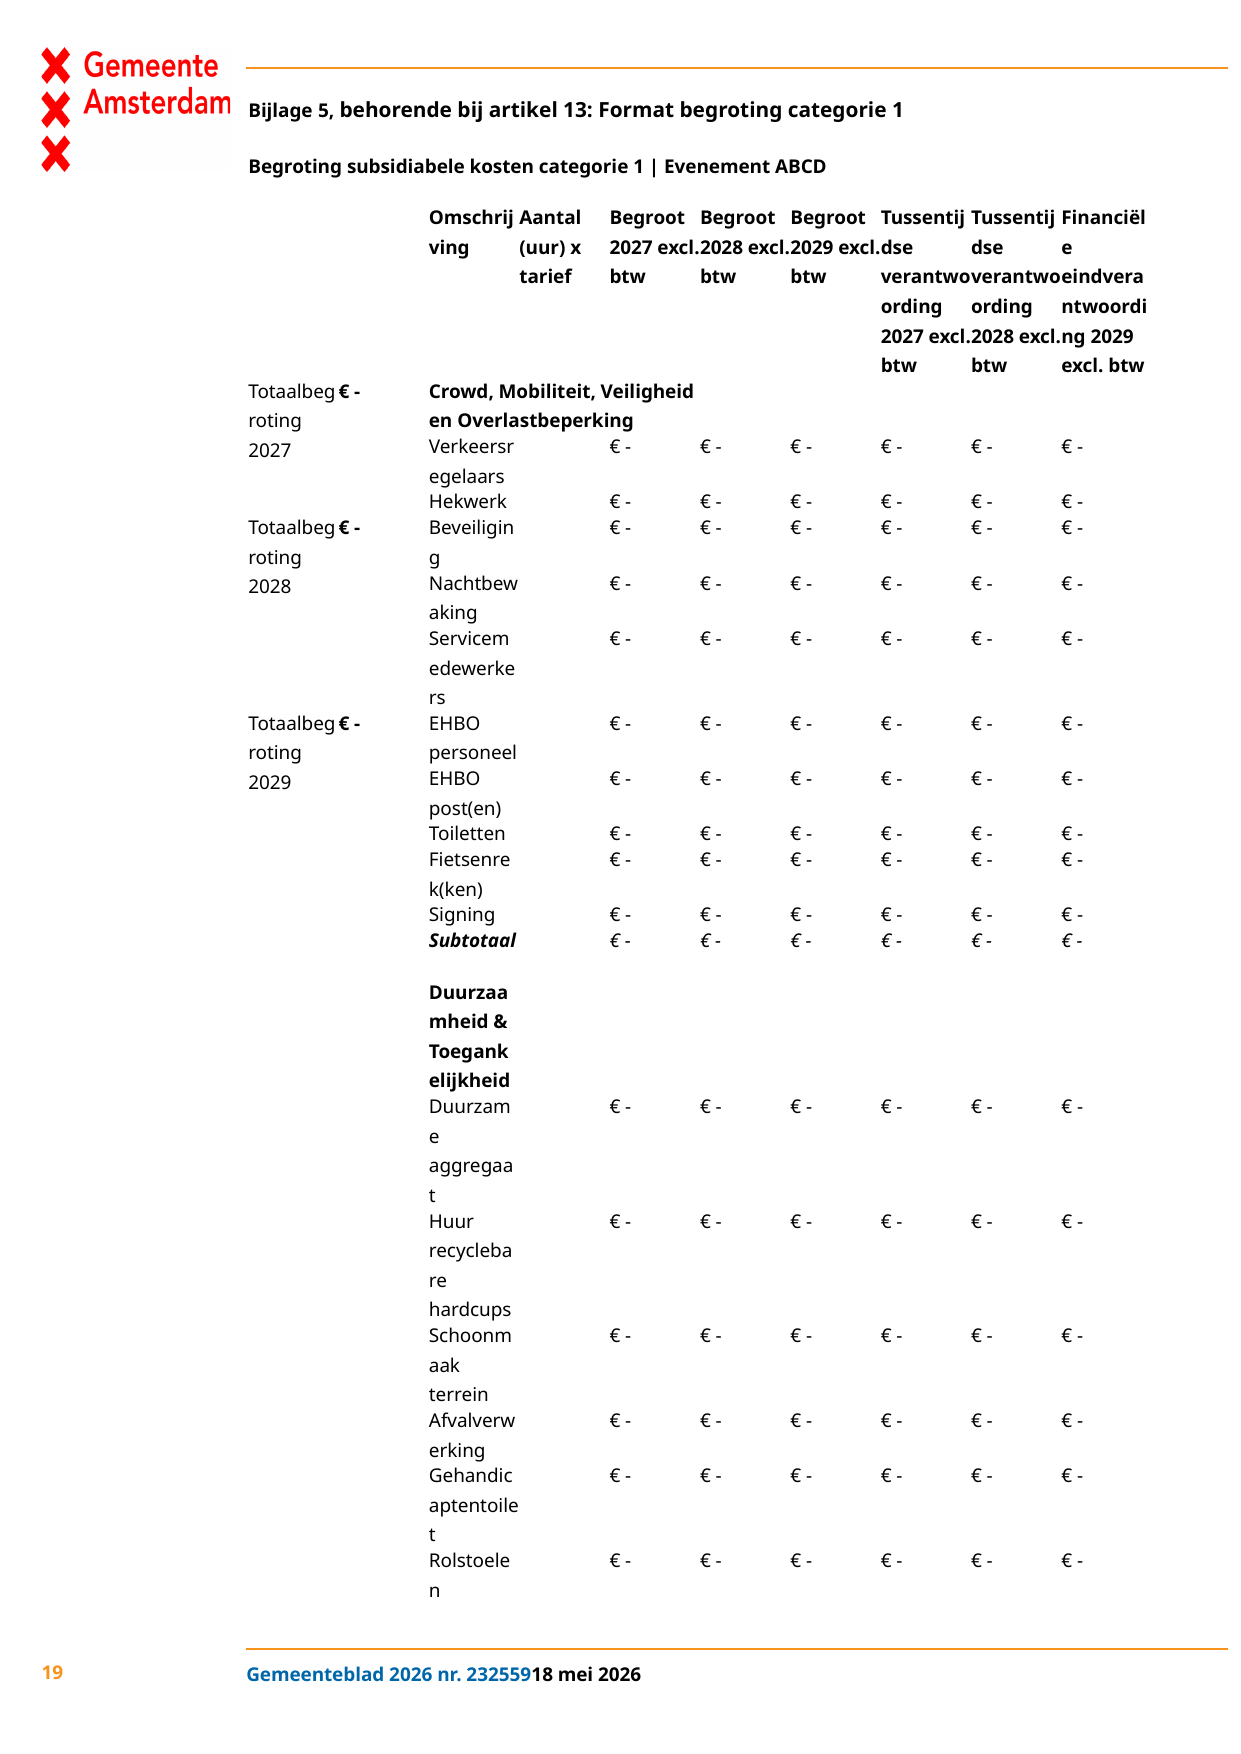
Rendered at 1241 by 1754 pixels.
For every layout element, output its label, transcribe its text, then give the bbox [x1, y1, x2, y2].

table_cell Duurzaamheid & Toegankelijkheid [429, 979, 519, 1093]
table_cell € - [609, 1463, 700, 1547]
table_cell € - [971, 1208, 1061, 1322]
table_cell € - [1061, 1548, 1152, 1603]
table_cell Beveiliging [429, 515, 519, 570]
table_cell € - [790, 1548, 881, 1603]
table_cell € - [700, 625, 790, 710]
table_cell € - [700, 710, 790, 765]
table_cell [790, 953, 881, 979]
table_cell € - [1061, 765, 1152, 821]
table_cell € - [790, 928, 881, 953]
table_cell [519, 821, 609, 846]
table_cell € - [609, 846, 700, 902]
table_cell [881, 378, 971, 433]
table_cell [609, 979, 700, 1093]
table_cell [248, 205, 429, 378]
table_cell [971, 953, 1061, 979]
table_cell € - [609, 1322, 700, 1407]
table_cell [790, 378, 881, 433]
table_cell € - [609, 1093, 700, 1208]
table_cell [881, 979, 971, 1093]
table_cell [519, 765, 609, 821]
table_cell € - [790, 902, 881, 927]
table_cell Totaalbegroting 2029 [248, 710, 338, 1603]
table_cell € - [971, 1463, 1061, 1547]
table_cell Begroot 2028 excl. btw [700, 205, 790, 378]
table_cell € - [881, 570, 971, 625]
table_cell € - [609, 765, 700, 821]
table_cell € - [1061, 1407, 1152, 1462]
table_cell € - [881, 1322, 971, 1407]
table_cell [519, 515, 609, 570]
table_cell € - [790, 710, 881, 765]
table_cell € - [700, 1093, 790, 1208]
table_cell € - [700, 434, 790, 489]
table_cell € - [1061, 570, 1152, 625]
table_cell [700, 953, 790, 979]
table_cell € - [700, 846, 790, 902]
table_cell € - [1061, 434, 1152, 489]
table_cell Totaalbegroting 2027 [248, 378, 338, 514]
table_cell € - [881, 1407, 971, 1462]
table_cell € - [609, 570, 700, 625]
table_cell € - [700, 928, 790, 953]
table_cell Toiletten [429, 821, 519, 846]
table_cell [248, 179, 1152, 204]
table_cell € - [971, 821, 1061, 846]
table_cell Begroot 2029 excl. btw [790, 205, 881, 378]
table_cell € - [790, 1322, 881, 1407]
table_cell € - [790, 1093, 881, 1208]
table_cell € - [790, 570, 881, 625]
table_cell € - [881, 928, 971, 953]
table_cell € - [1061, 1322, 1152, 1407]
table_cell € - [609, 928, 700, 953]
table_cell € - [609, 1208, 700, 1322]
table_cell € - [881, 1548, 971, 1603]
table_cell € - [609, 821, 700, 846]
table_cell € - [971, 434, 1061, 489]
table_cell € - [700, 821, 790, 846]
table_cell € - [609, 515, 700, 570]
table_cell [1061, 378, 1152, 433]
table_cell € - [881, 1463, 971, 1547]
table_cell € - [881, 846, 971, 902]
table_cell € - [881, 1208, 971, 1322]
table_cell € - [1061, 625, 1152, 710]
table_cell € - [971, 1548, 1061, 1603]
table_cell [519, 1548, 609, 1603]
table_cell € - [1061, 846, 1152, 902]
table_cell € - [1061, 1463, 1152, 1547]
table_cell € - [790, 821, 881, 846]
table_cell € - [881, 710, 971, 765]
table_cell € - [971, 489, 1061, 514]
table_cell € - [790, 434, 881, 489]
table_cell [790, 979, 881, 1093]
table_cell € - [1061, 902, 1152, 927]
table_cell € - [338, 515, 429, 710]
table_cell [1061, 979, 1152, 1093]
table_cell Gehandicaptentoilet [429, 1463, 519, 1547]
table_cell Fietsenrek(ken) [429, 846, 519, 902]
table_cell [519, 1208, 609, 1322]
table_cell € - [971, 625, 1061, 710]
table_cell [700, 378, 790, 433]
table_cell € - [971, 846, 1061, 902]
table_cell Subtotaal [429, 928, 519, 953]
table_cell [519, 434, 609, 489]
table_cell € - [700, 1463, 790, 1547]
table_cell € - [700, 902, 790, 927]
table_cell [519, 1463, 609, 1547]
table_cell € - [881, 515, 971, 570]
table_cell € - [881, 625, 971, 710]
table_cell Schoonmaak terrein [429, 1322, 519, 1407]
table_cell € - [1061, 515, 1152, 570]
table_cell € - [790, 846, 881, 902]
table_cell [971, 378, 1061, 433]
table_cell Servicemedewerkers [429, 625, 519, 710]
table_cell [971, 979, 1061, 1093]
table_cell € - [881, 434, 971, 489]
table_cell Signing [429, 902, 519, 927]
table_cell € - [700, 765, 790, 821]
table_cell EHBO post(en) [429, 765, 519, 821]
table_cell € - [1061, 1208, 1152, 1322]
table_cell € - [971, 570, 1061, 625]
table_cell € - [881, 1093, 971, 1208]
table_cell [609, 953, 700, 979]
text Bijlage 5, behorende bij artikel 13: Format begroting categorie 1 [248, 95, 1152, 123]
table_cell € - [1061, 710, 1152, 765]
table_cell € - [971, 765, 1061, 821]
table_cell € - [971, 928, 1061, 953]
table_cell Afvalverwerking [429, 1407, 519, 1462]
table_cell € - [971, 710, 1061, 765]
table_cell € - [338, 378, 429, 514]
table_cell Totaalbegroting 2028 [248, 515, 338, 710]
table_cell [519, 570, 609, 625]
table_cell € - [700, 1407, 790, 1462]
table_cell Duurzame aggregaat [429, 1093, 519, 1208]
table_cell [519, 489, 609, 514]
table_cell EHBO personeel [429, 710, 519, 765]
table_cell € - [971, 515, 1061, 570]
table_cell € - [338, 710, 429, 1603]
table_cell € - [609, 625, 700, 710]
table_cell € - [790, 1208, 881, 1322]
table_cell [881, 953, 971, 979]
table_cell € - [881, 902, 971, 927]
table_cell [429, 953, 519, 979]
table_cell Crowd, Mobiliteit, Veiligheid en Overlastbeperking [429, 378, 700, 433]
picture [41, 47, 231, 172]
table_cell € - [700, 1208, 790, 1322]
table_cell [519, 710, 609, 765]
table_cell € - [609, 1407, 700, 1462]
table_cell € - [1061, 821, 1152, 846]
table_header Begroting subsidiabele kosten categorie 1 | Evenement ABCD [248, 153, 1152, 179]
table_cell € - [881, 821, 971, 846]
table_cell [519, 953, 609, 979]
table_cell [1061, 953, 1152, 979]
table_cell [519, 1322, 609, 1407]
table_cell Hekwerk [429, 489, 519, 514]
table_cell [519, 928, 609, 953]
table_cell € - [790, 1463, 881, 1547]
table_cell € - [971, 1322, 1061, 1407]
table_cell € - [609, 710, 700, 765]
table_cell Tussentijdse verantwoording 2028 excl. btw [971, 205, 1061, 378]
table_cell Begroot 2027 excl. btw [609, 205, 700, 378]
table_cell Aantal (uur) x tarief [519, 205, 609, 378]
table_cell € - [609, 489, 700, 514]
table_cell € - [790, 765, 881, 821]
table_cell € - [609, 902, 700, 927]
table_cell Omschrijving [429, 205, 519, 378]
table_cell [519, 979, 609, 1093]
table_cell € - [700, 489, 790, 514]
table_cell € - [1061, 928, 1152, 953]
table_cell Nachtbewaking [429, 570, 519, 625]
table_cell € - [700, 570, 790, 625]
table_cell [519, 1407, 609, 1462]
table_cell € - [971, 1093, 1061, 1208]
table_cell € - [790, 1407, 881, 1462]
table_cell Tussentijdse verantwoording 2027 excl. btw [881, 205, 971, 378]
table_cell Verkeersregelaars [429, 434, 519, 489]
table_cell € - [790, 489, 881, 514]
table_cell [519, 846, 609, 902]
table_cell € - [790, 515, 881, 570]
table_cell € - [881, 489, 971, 514]
table_cell [519, 625, 609, 710]
table_cell [700, 979, 790, 1093]
table_cell Rolstoelen [429, 1548, 519, 1603]
table_cell € - [700, 1548, 790, 1603]
table_cell € - [700, 1322, 790, 1407]
table_cell € - [700, 515, 790, 570]
table_cell € - [609, 434, 700, 489]
table_cell € - [1061, 489, 1152, 514]
table_cell [519, 1093, 609, 1208]
table_cell € - [1061, 1093, 1152, 1208]
table_cell Huur recyclebare hardcups [429, 1208, 519, 1322]
table_cell € - [971, 1407, 1061, 1462]
table_cell € - [790, 625, 881, 710]
table_cell € - [971, 902, 1061, 927]
table_cell € - [881, 765, 971, 821]
table_cell Financiële eindverantwoording 2029 excl. btw [1061, 205, 1152, 378]
table_cell [519, 902, 609, 927]
table_cell € - [609, 1548, 700, 1603]
